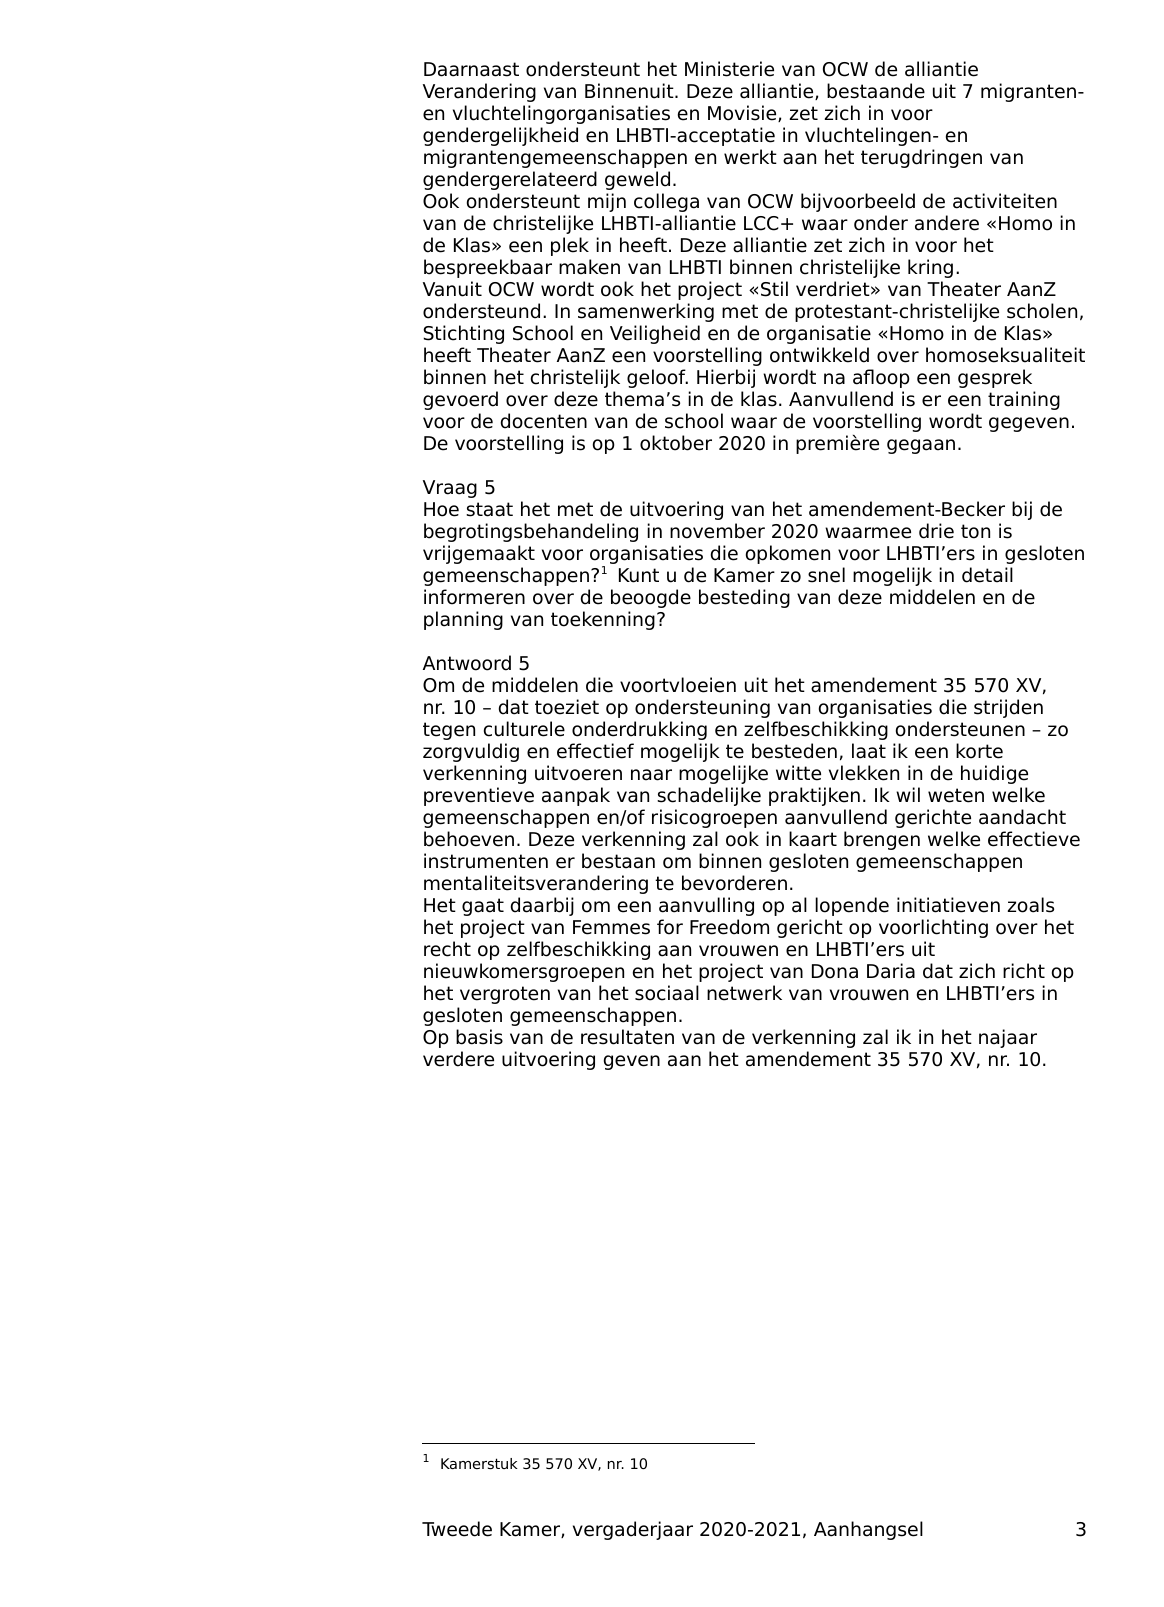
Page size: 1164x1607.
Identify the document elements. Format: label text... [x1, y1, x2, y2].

text Ook ondersteunt mijn collega van OCW bijvoorbeeld de activiteiten van de christelijke LHBTI-alliantie LCC+ waar onder andere «Homo in de Klas» een plek in heeft. Deze alliantie zet zich in voor het bespreekbaar maken van LHBTI binnen christelijke kring. [422, 191, 1087, 279]
text Om de middelen die voortvloeien uit het amendement 35 570 XV, nr. 10 – dat toeziet op ondersteuning van organisaties die strijden tegen culturele onderdrukking en zelfbeschikking ondersteunen – zo zorgvuldig en effectief mogelijk te besteden, laat ik een korte verkenning uitvoeren naar mogelijke witte vlekken in de huidige preventieve aanpak van schadelijke praktijken. Ik wil weten welke gemeenschappen en/of risicogroepen aanvullend gerichte aandacht behoeven. Deze verkenning zal ook in kaart brengen welke effectieve instrumenten er bestaan om binnen gesloten gemeenschappen mentaliteitsverandering te bevorderen. [422, 675, 1087, 895]
text Daarnaast ondersteunt het Ministerie van OCW de alliantie Verandering van Binnenuit. Deze alliantie, bestaande uit 7 migranten- en vluchtelingorganisaties en Movisie, zet zich in voor gendergelijkheid en LHBTI-acceptatie in vluchtelingen- en migrantengemeenschappen en werkt aan het terugdringen van gendergerelateerd geweld. [422, 59, 1087, 191]
text Hoe staat het met de uitvoering van het amendement-Becker bij de begrotingsbehandeling in november 2020 waarmee drie ton is vrijgemaakt voor organisaties die opkomen voor LHBTI’ers in gesloten gemeenschappen? Kunt u de Kamer zo snel mogelijk in detail informeren over de beoogde besteding van deze middelen en de planning van toekenning? [422, 499, 1087, 631]
text Kamerstuk 35 570 XV, nr. 10 [422, 1452, 1087, 1474]
text Vraag 5 [422, 477, 1087, 499]
text Antwoord 5 [422, 653, 1087, 675]
text Op basis van de resultaten van de verkenning zal ik in het najaar verdere uitvoering geven aan het amendement 35 570 XV, nr. 10. [422, 1027, 1087, 1071]
text Het gaat daarbij om een aanvulling op al lopende initiatieven zoals het project van Femmes for Freedom gericht op voorlichting over het recht op zelfbeschikking aan vrouwen en LHBTI’ers uit nieuwkomersgroepen en het project van Dona Daria dat zich richt op het vergroten van het sociaal netwerk van vrouwen en LHBTI’ers in gesloten gemeenschappen. [422, 895, 1087, 1027]
text Vanuit OCW wordt ook het project «Stil verdriet» van Theater AanZ ondersteund. In samenwerking met de protestant-christelijke scholen, Stichting School en Veiligheid en de organisatie «Homo in de Klas» heeft Theater AanZ een voorstelling ontwikkeld over homoseksualiteit binnen het christelijk geloof. Hierbij wordt na afloop een gesprek gevoerd over deze thema’s in de klas. Aanvullend is er een training voor de docenten van de school waar de voorstelling wordt gegeven. De voorstelling is op 1 oktober 2020 in première gegaan. [422, 279, 1087, 455]
